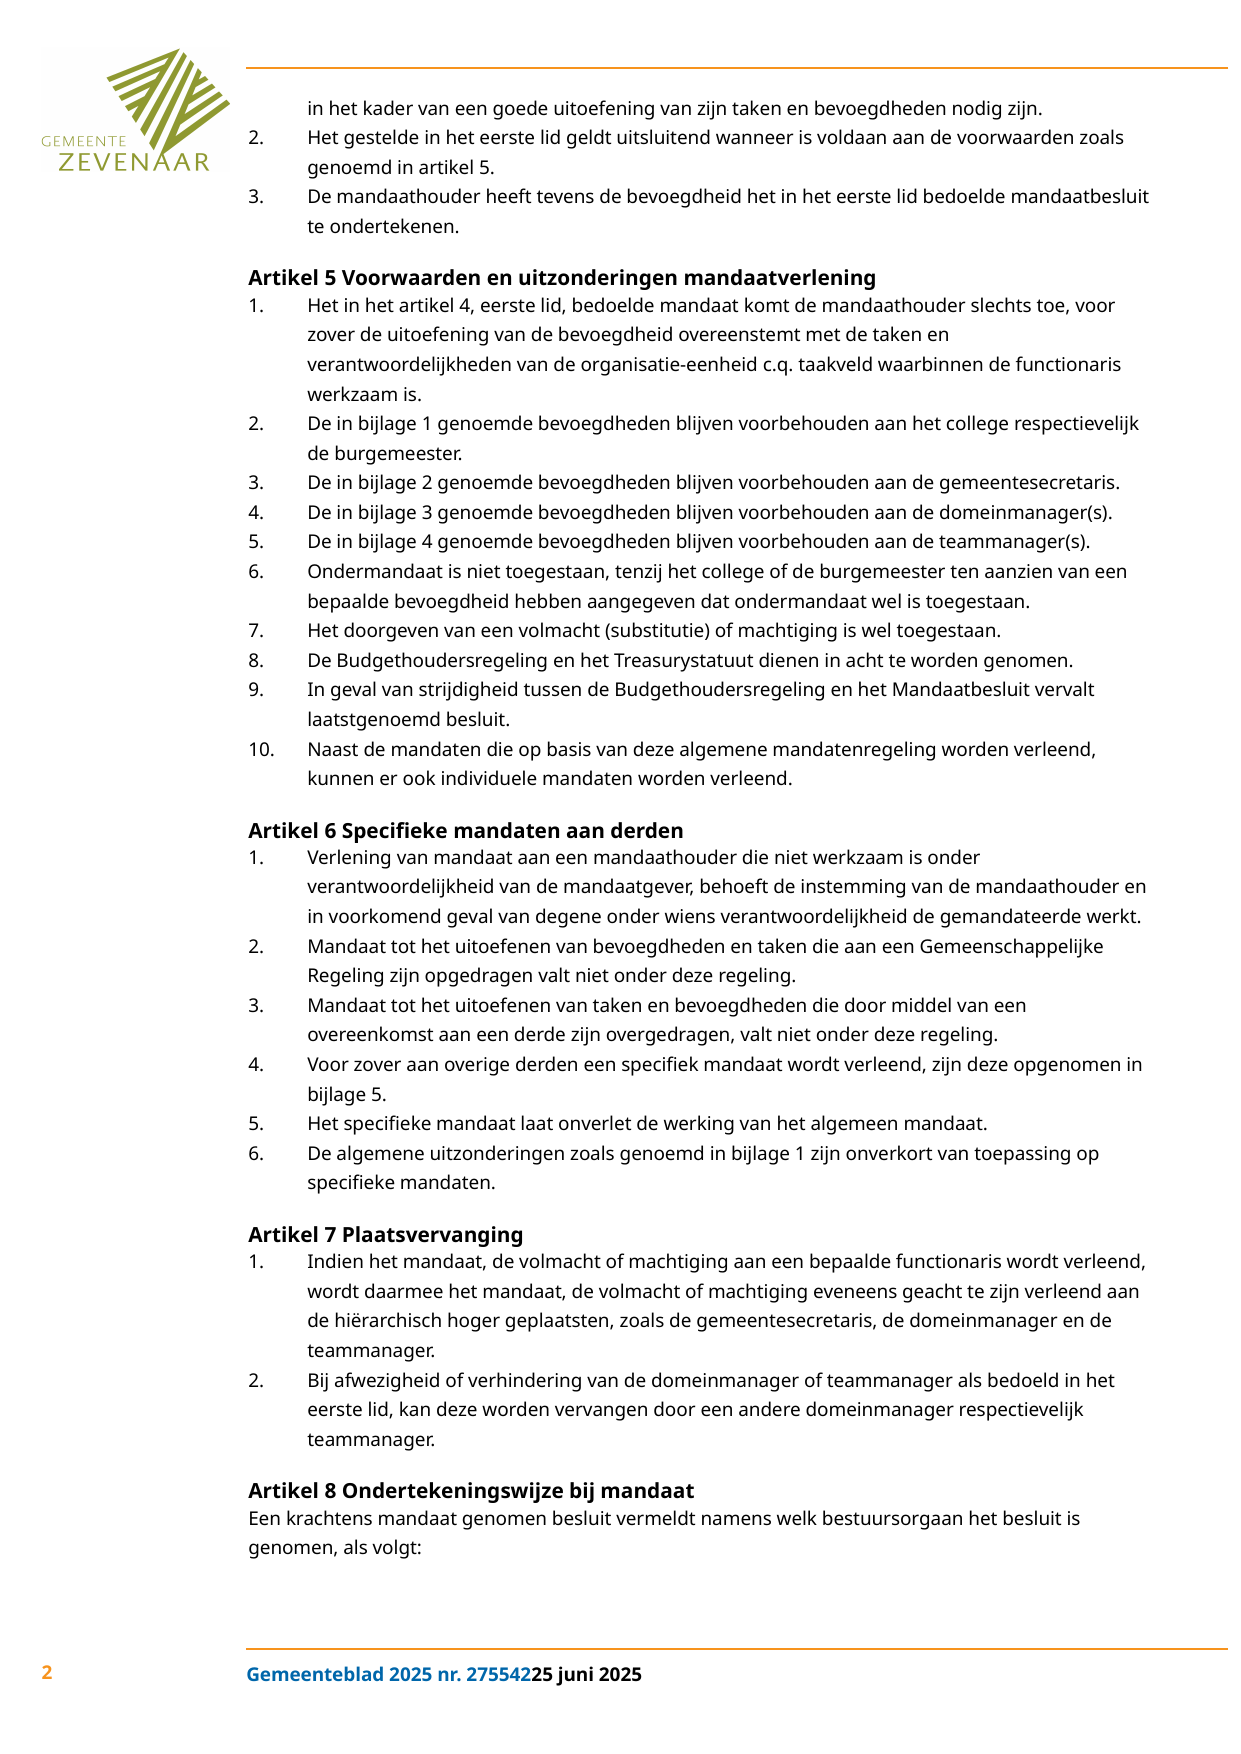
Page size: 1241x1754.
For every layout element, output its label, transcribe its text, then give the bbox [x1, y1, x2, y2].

list De Budgethoudersregeling en het Treasurystatuut dienen in acht te worden genomen. [248, 647, 1152, 673]
list De algemene uitzonderingen zoals genoemd in bijlage 1 zijn onverkort van toepassing op specifieke mandaten. [248, 1140, 1152, 1195]
list in het kader van een goede uitoefening van zijn taken en bevoegdheden nodig zijn. [248, 95, 1152, 121]
list Ondermandaat is niet toegestaan, tenzij het college of de burgemeester ten aanzien van een bepaalde bevoegdheid hebben aangegeven dat ondermandaat wel is toegestaan. [248, 558, 1152, 613]
text Een krachtens mandaat genomen besluit vermeldt namens welk bestuursorgaan het besluit is genomen, als volgt: [248, 1505, 1152, 1560]
list Indien het mandaat, de volmacht of machtiging aan een bepaalde functionaris wordt verleend, wordt daarmee het mandaat, de volmacht of machtiging eveneens geacht te zijn verleend aan de hiërarchisch hoger geplaatsten, zoals de gemeentesecretaris, de domeinmanager en de teammanager. [248, 1248, 1152, 1363]
picture [41, 47, 231, 172]
list Naast de mandaten die op basis van deze algemene mandatenregeling worden verleend, kunnen er ook individuele mandaten worden verleend. [248, 736, 1152, 791]
text Artikel 8 Ondertekeningswijze bij mandaat [248, 1476, 1152, 1505]
list Het gestelde in het eerste lid geldt uitsluitend wanneer is voldaan aan de voorwaarden zoals genoemd in artikel 5. [248, 124, 1152, 180]
list Het specifieke mandaat laat onverlet de werking van het algemeen mandaat. [248, 1110, 1152, 1136]
list De in bijlage 1 genoemde bevoegdheden blijven voorbehouden aan het college respectievelijk de burgemeester. [248, 410, 1152, 466]
list De in bijlage 3 genoemde bevoegdheden blijven voorbehouden aan de domeinmanager(s). [248, 499, 1152, 525]
list Het in het artikel 4, eerste lid, bedoelde mandaat komt de mandaathouder slechts toe, voor zover de uitoefening van de bevoegdheid overeenstemt met de taken en verantwoordelijkheden van de organisatie-eenheid c.q. taakveld waarbinnen de functionaris werkzaam is. [248, 292, 1152, 406]
list Verlening van mandaat aan een mandaathouder die niet werkzaam is onder verantwoordelijkheid van de mandaatgever, behoeft de instemming van de mandaathouder en in voorkomend geval van degene onder wiens verantwoordelijkheid de gemandateerde werkt. [248, 844, 1152, 929]
text Artikel 5 Voorwaarden en uitzonderingen mandaatverlening [248, 263, 1152, 292]
list Mandaat tot het uitoefenen van bevoegdheden en taken die aan een Gemeenschappelijke Regeling zijn opgedragen valt niet onder deze regeling. [248, 933, 1152, 988]
list Bij afwezigheid of verhindering van de domeinmanager of teammanager als bedoeld in het eerste lid, kan deze worden vervangen door een andere domeinmanager respectievelijk teammanager. [248, 1367, 1152, 1452]
list In geval van strijdigheid tussen de Budgethoudersregeling en het Mandaatbesluit vervalt laatstgenoemd besluit. [248, 677, 1152, 732]
text Artikel 7 Plaatsvervanging [248, 1220, 1152, 1248]
list Het doorgeven van een volmacht (substitutie) of machtiging is wel toegestaan. [248, 617, 1152, 643]
list De mandaathouder heeft tevens de bevoegdheid het in het eerste lid bedoelde mandaatbesluit te ondertekenen. [248, 183, 1152, 239]
list Voor zover aan overige derden een specifiek mandaat wordt verleend, zijn deze opgenomen in bijlage 5. [248, 1051, 1152, 1107]
list Mandaat tot het uitoefenen van taken en bevoegdheden die door middel van een overeenkomst aan een derde zijn overgedragen, valt niet onder deze regeling. [248, 992, 1152, 1047]
text Artikel 6 Specifieke mandaten aan derden [248, 816, 1152, 844]
list De in bijlage 4 genoemde bevoegdheden blijven voorbehouden aan de teammanager(s). [248, 529, 1152, 554]
list De in bijlage 2 genoemde bevoegdheden blijven voorbehouden aan de gemeentesecretaris. [248, 469, 1152, 495]
